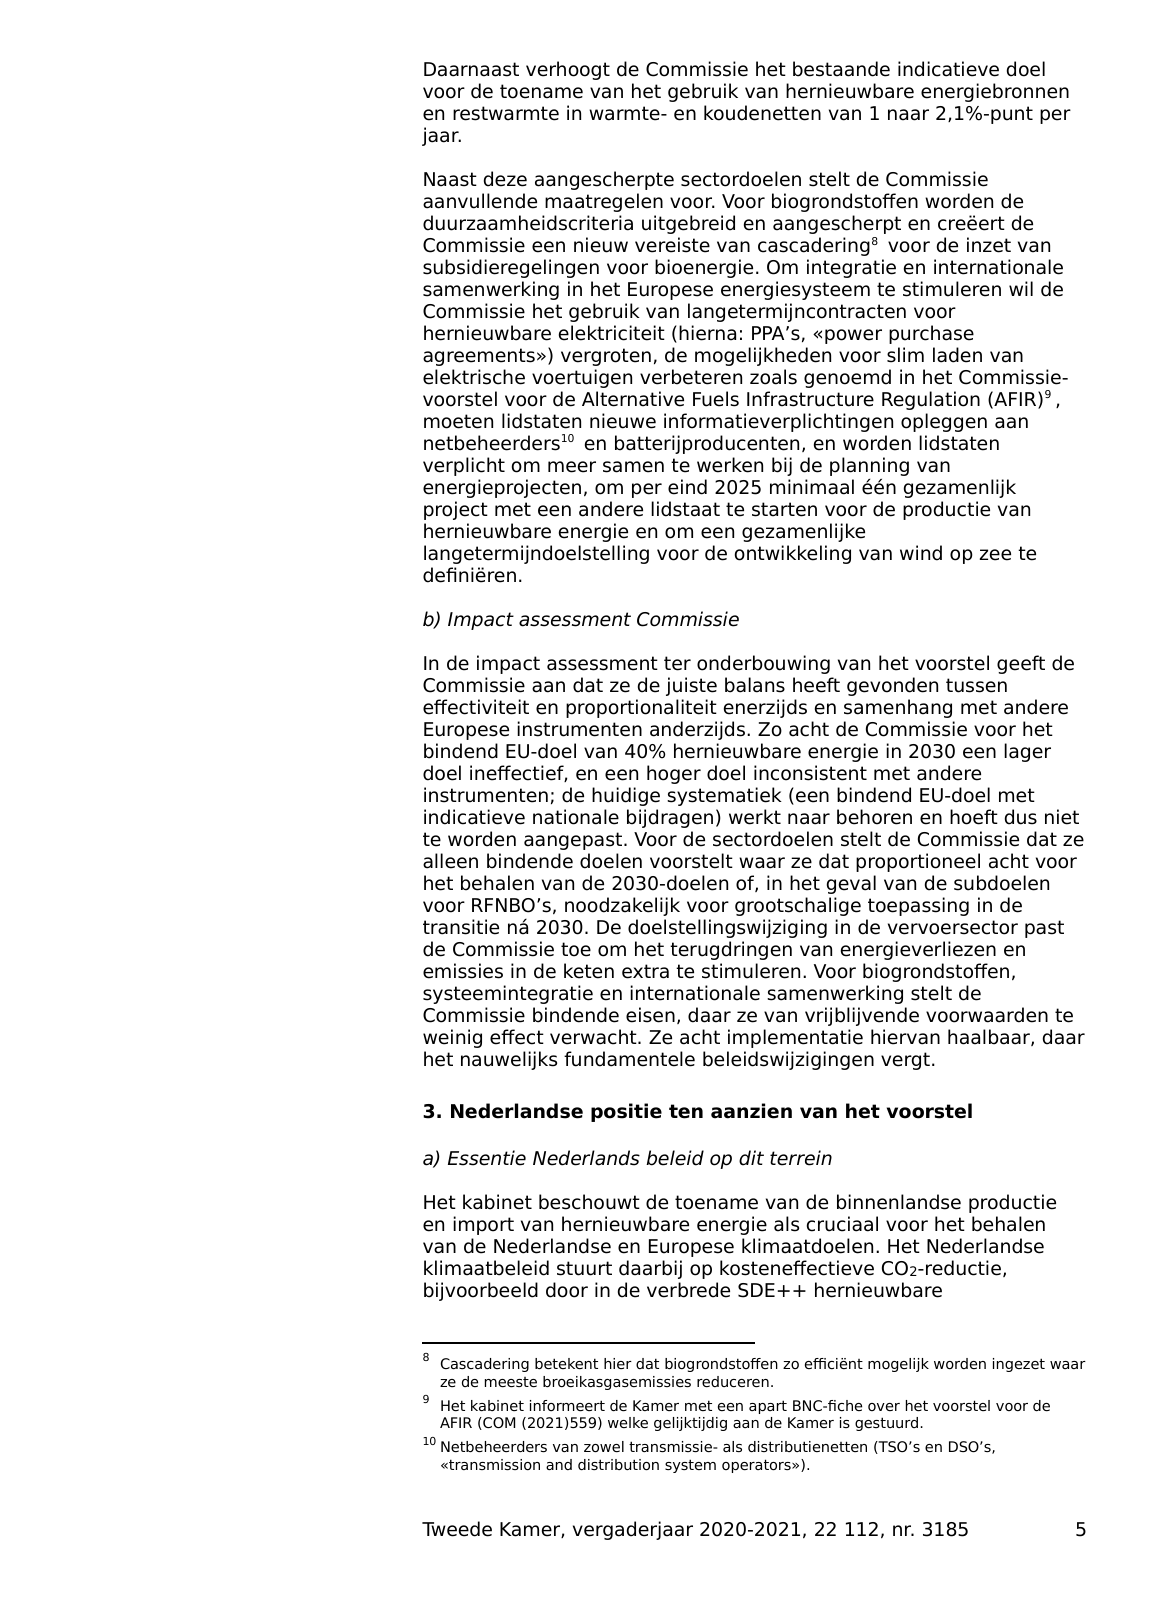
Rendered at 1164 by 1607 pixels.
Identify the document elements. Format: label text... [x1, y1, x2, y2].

text In de impact assessment ter onderbouwing van het voorstel geeft de Commissie aan dat ze de juiste balans heeft gevonden tussen effectiviteit en proportionaliteit enerzijds en samenhang met andere Europese instrumenten anderzijds. Zo acht de Commissie voor het bindend EU-doel van 40% hernieuwbare energie in 2030 een lager doel ineffectief, en een hoger doel inconsistent met andere instrumenten; de huidige systematiek (een bindend EU-doel met indicatieve nationale bijdragen) werkt naar behoren en hoeft dus niet te worden aangepast. Voor de sectordoelen stelt de Commissie dat ze alleen bindende doelen voorstelt waar ze dat proportioneel acht voor het behalen van de 2030-doelen of, in het geval van de subdoelen voor RFNBO’s, noodzakelijk voor grootschalige toepassing in de transitie ná 2030. De doelstellingswijziging in de vervoersector past de Commissie toe om het terugdringen van energieverliezen en emissies in de keten extra te stimuleren. Voor biogrondstoffen, systeemintegratie en internationale samenwerking stelt de Commissie bindende eisen, daar ze van vrijblijvende voorwaarden te weinig effect verwacht. Ze acht implementatie hiervan haalbaar, daar het nauwelijks fundamentele beleidswijzigingen vergt. [422, 653, 1087, 1071]
subtitle 3. Nederlandse positie ten aanzien van het voorstel [422, 1101, 1087, 1123]
text Het kabinet beschouwt de toename van de binnenlandse productie en import van hernieuwbare energie als cruciaal voor het behalen van de Nederlandse en Europese klimaatdoelen. Het Nederlandse klimaatbeleid stuurt daarbij op kosteneffectieve CO2-reductie, bijvoorbeeld door in de verbrede SDE++ hernieuwbare [422, 1192, 1087, 1302]
text Het kabinet informeert de Kamer met een apart BNC-fiche over het voorstel voor de AFIR (COM (2021)559) welke gelijktijdig aan de Kamer is gestuurd. [422, 1393, 1087, 1432]
text Naast deze aangescherpte sectordoelen stelt de Commissie aanvullende maatregelen voor. Voor biogrondstoffen worden de duurzaamheidscriteria uitgebreid en aangescherpt en creëert de Commissie een nieuw vereiste van cascadering voor de inzet van subsidieregelingen voor bioenergie. Om integratie en internationale samenwerking in het Europese energiesysteem te stimuleren wil de Commissie het gebruik van langetermijncontracten voor hernieuwbare elektriciteit (hierna: PPA’s, «power purchase agreements») vergroten, de mogelijkheden voor slim laden van elektrische voertuigen verbeteren zoals genoemd in het Commissie-voorstel voor de Alternative Fuels Infrastructure Regulation (AFIR), moeten lidstaten nieuwe informatieverplichtingen opleggen aan netbeheerders en batterijproducenten, en worden lidstaten verplicht om meer samen te werken bij de planning van energieprojecten, om per eind 2025 minimaal één gezamenlijk project met een andere lidstaat te starten voor de productie van hernieuwbare energie en om een gezamenlijke langetermijndoelstelling voor de ontwikkeling van wind op zee te definiëren. [422, 169, 1087, 587]
text Daarnaast verhoogt de Commissie het bestaande indicatieve doel voor de toename van het gebruik van hernieuwbare energiebronnen en restwarmte in warmte- en koudenetten van 1 naar 2,1%-punt per jaar. [422, 59, 1087, 147]
subtitle b) Impact assessment Commissie [422, 609, 1087, 631]
subtitle a) Essentie Nederlands beleid op dit terrein [422, 1148, 1087, 1170]
text Netbeheerders van zowel transmissie- als distributienetten (TSO’s en DSO’s, «transmission and distribution system operators»). [422, 1435, 1087, 1474]
text Cascadering betekent hier dat biogrondstoffen zo efficiënt mogelijk worden ingezet waar ze de meeste broeikasgasemissies reduceren. [422, 1352, 1087, 1391]
